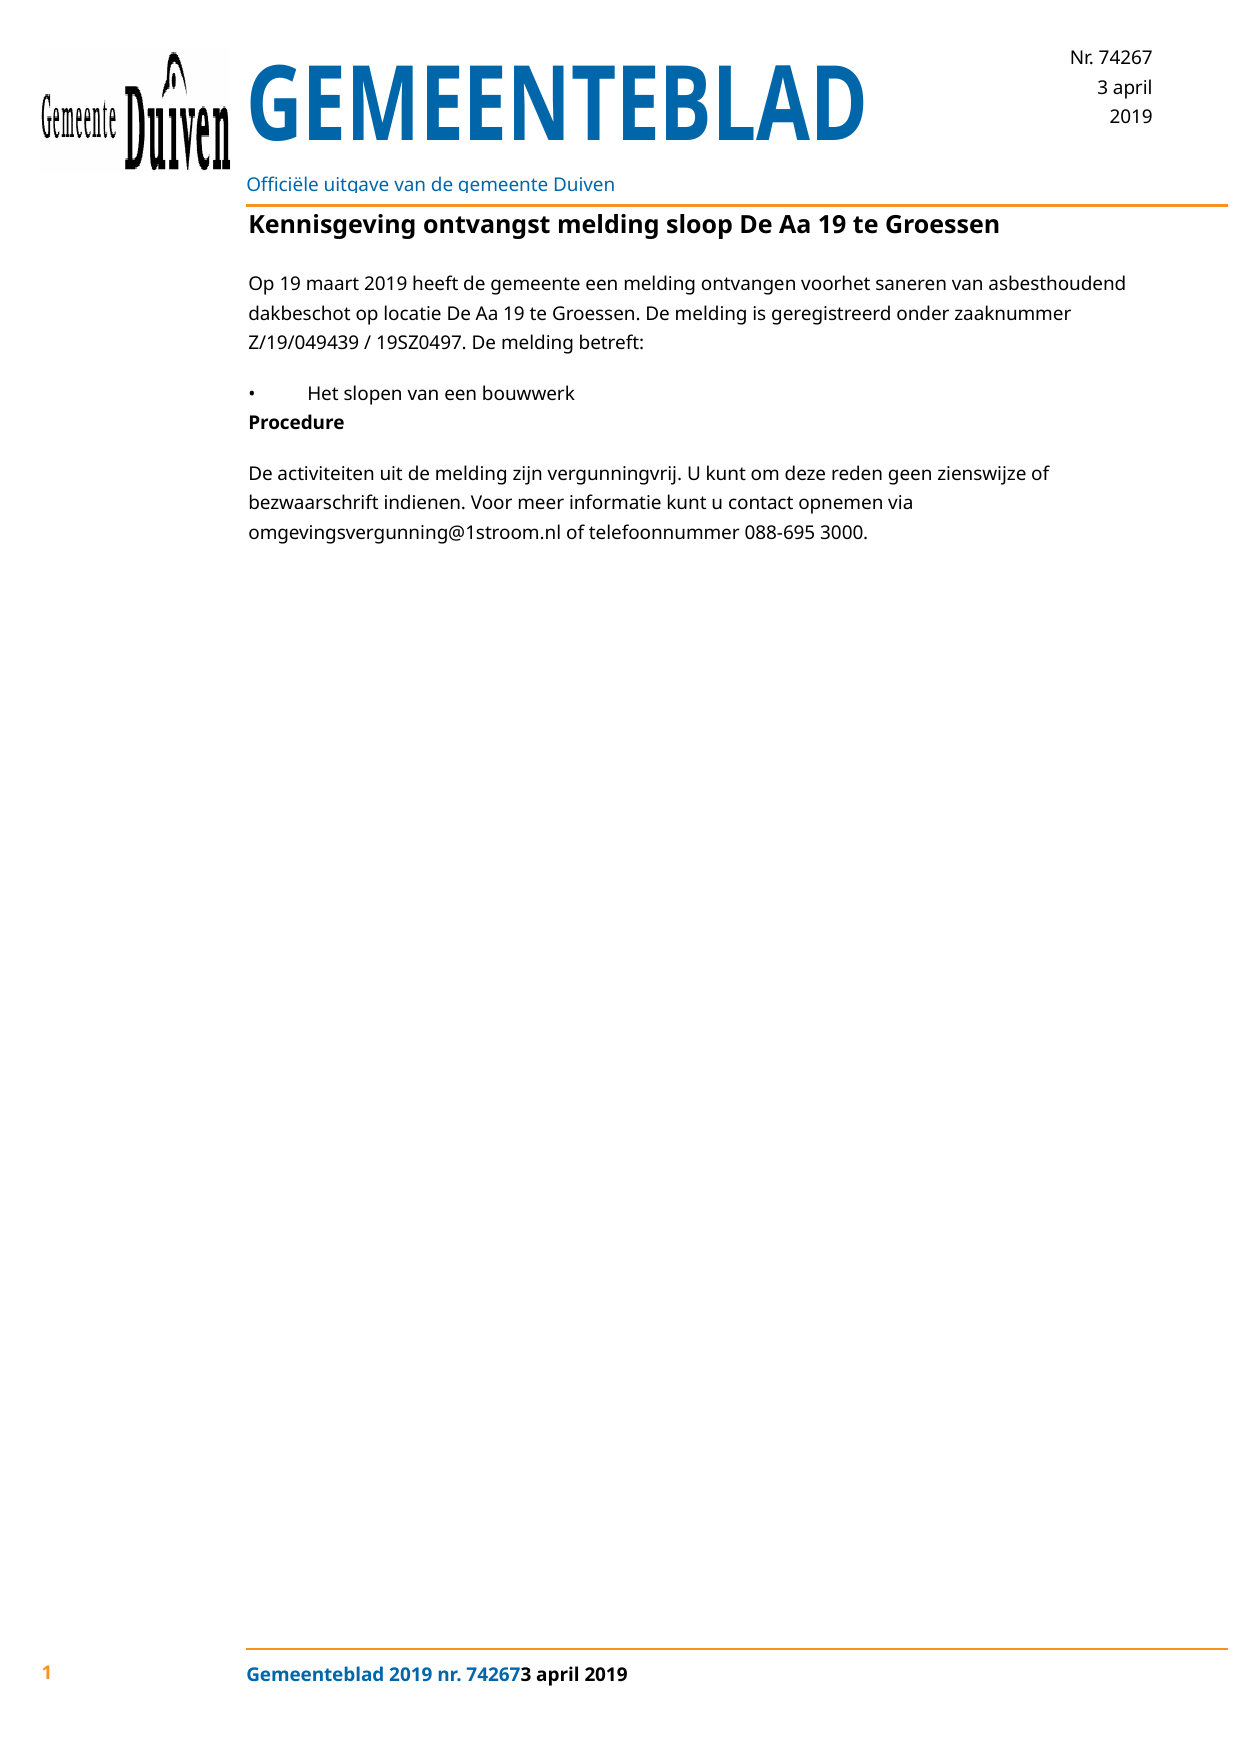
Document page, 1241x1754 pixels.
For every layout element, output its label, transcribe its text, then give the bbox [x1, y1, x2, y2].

picture [41, 47, 231, 172]
text Procedure [248, 409, 1152, 435]
list Het slopen van een bouwwerk [248, 380, 1152, 406]
text De activiteiten uit de melding zijn vergunningvrij. U kunt om deze reden geen zienswijze of bezwaarschrift indienen. Voor meer informatie kunt u contact opnemen via omgevingsvergunning@1stroom.nl of telefoonnummer 088-695 3000. [248, 460, 1152, 545]
text Kennisgeving ontvangst melding sloop De Aa 19 te Groessen [248, 207, 1152, 241]
text Op 19 maart 2019 heeft de gemeente een melding ontvangen voorhet saneren van asbesthoudend dakbeschot op locatie De Aa 19 te Groessen. De melding is geregistreerd onder zaaknummer Z/19/049439 / 19SZ0497. De melding betreft: [248, 270, 1152, 355]
